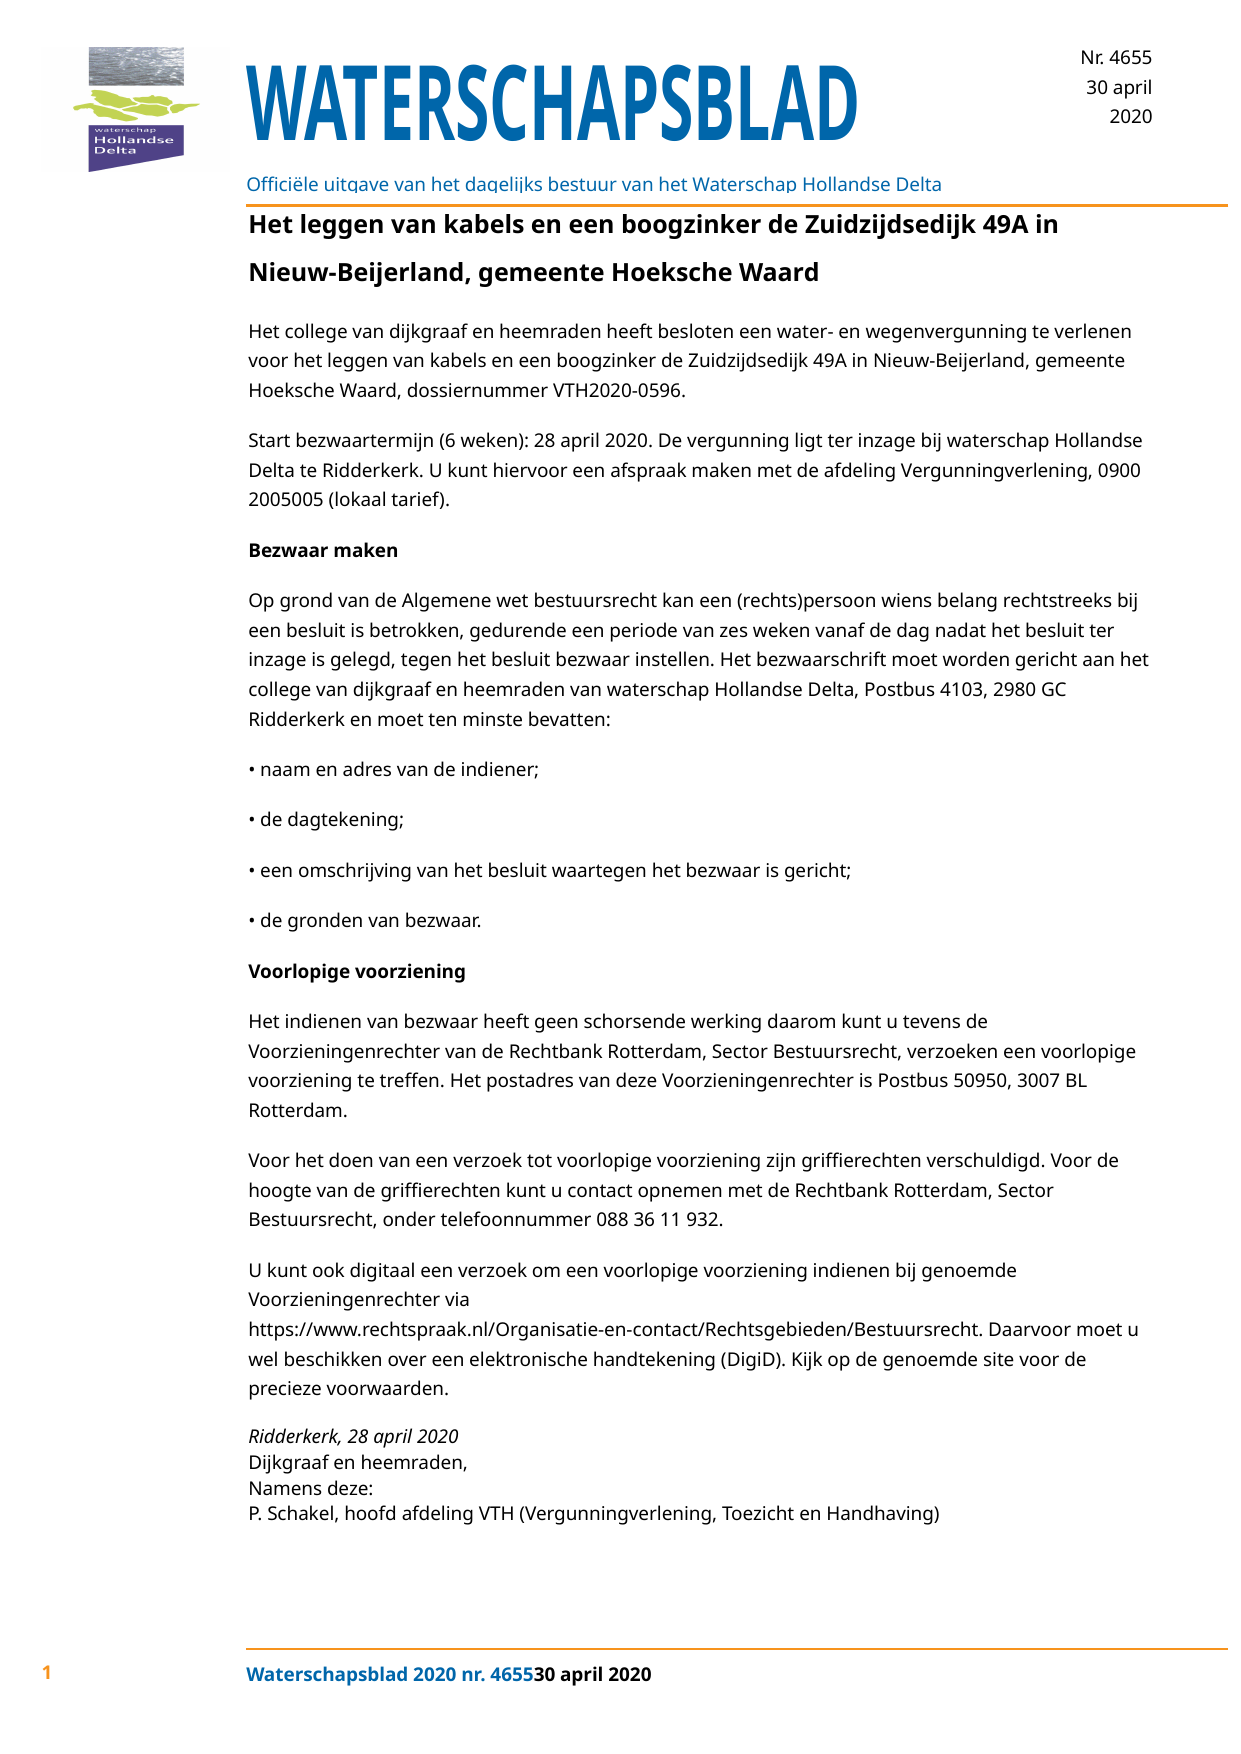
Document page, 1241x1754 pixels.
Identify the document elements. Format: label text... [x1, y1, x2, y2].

text P. Schakel, hoofd afdeling VTH (Vergunningverlening, Toezicht en Handhaving) [248, 1500, 1152, 1526]
text • de dagtekening; [248, 807, 1152, 832]
text • een omschrijving van het besluit waartegen het bezwaar is gericht; [248, 857, 1152, 883]
text Het indienen van bezwaar heeft geen schorsende werking daarom kunt u tevens de Voorzieningenrechter van de Rechtbank Rotterdam, Sector Bestuursrecht, verzoeken een voorlopige voorziening te treffen. Het postadres van deze Voorzieningenrechter is Postbus 50950, 3007 BL Rotterdam. [248, 1008, 1152, 1123]
text Op grond van de Algemene wet bestuursrecht kan een (rechts)persoon wiens belang rechtstreeks bij een besluit is betrokken, gedurende een periode van zes weken vanaf de dag nadat het besluit ter inzage is gelegd, tegen het besluit bezwaar instellen. Het bezwaarschrift moet worden gericht aan het college van dijkgraaf en heemraden van waterschap Hollandse Delta, Postbus 4103, 2980 GC Ridderkerk en moet ten minste bevatten: [248, 587, 1152, 732]
text • naam en adres van de indiener; [248, 756, 1152, 782]
text Voor het doen van een verzoek tot voorlopige voorziening zijn griffierechten verschuldigd. Voor de hoogte van de griffierechten kunt u contact opnemen met de Rechtbank Rotterdam, Sector Bestuursrecht, onder telefoonnummer 088 36 11 932. [248, 1147, 1152, 1232]
text Het college van dijkgraaf en heemraden heeft besloten een water- en wegenvergunning te verlenen voor het leggen van kabels en een boogzinker de Zuidzijdsedijk 49A in Nieuw-Beijerland, gemeente Hoeksche Waard, dossiernummer VTH2020-0596. [248, 318, 1152, 403]
text Ridderkerk, 28 april 2020 [248, 1423, 1152, 1449]
text Dijkgraaf en heemraden, [248, 1449, 1152, 1475]
text Het leggen van kabels en een boogzinker de Zuidzijdsedijk 49A in Nieuw-Beijerland, gemeente Hoeksche Waard [248, 207, 1152, 288]
text Namens deze: [248, 1475, 1152, 1500]
picture [41, 47, 231, 172]
text U kunt ook digitaal een verzoek om een voorlopige voorziening indienen bij genoemde Voorzieningenrechter via https://www.rechtspraak.nl/Organisatie-en-contact/Rechtsgebieden/Bestuursrecht. Daarvoor moet u wel beschikken over een elektronische handtekening (DigiD). Kijk op de genoemde site voor de precieze voorwaarden. [248, 1257, 1152, 1401]
text Voorlopige voorziening [248, 958, 1152, 984]
text Start bezwaartermijn (6 weken): 28 april 2020. De vergunning ligt ter inzage bij waterschap Hollandse Delta te Ridderkerk. U kunt hiervoor een afspraak maken met de afdeling Vergunningverlening, 0900 2005005 (lokaal tarief). [248, 427, 1152, 512]
text Bezwaar maken [248, 537, 1152, 563]
text • de gronden van bezwaar. [248, 907, 1152, 933]
